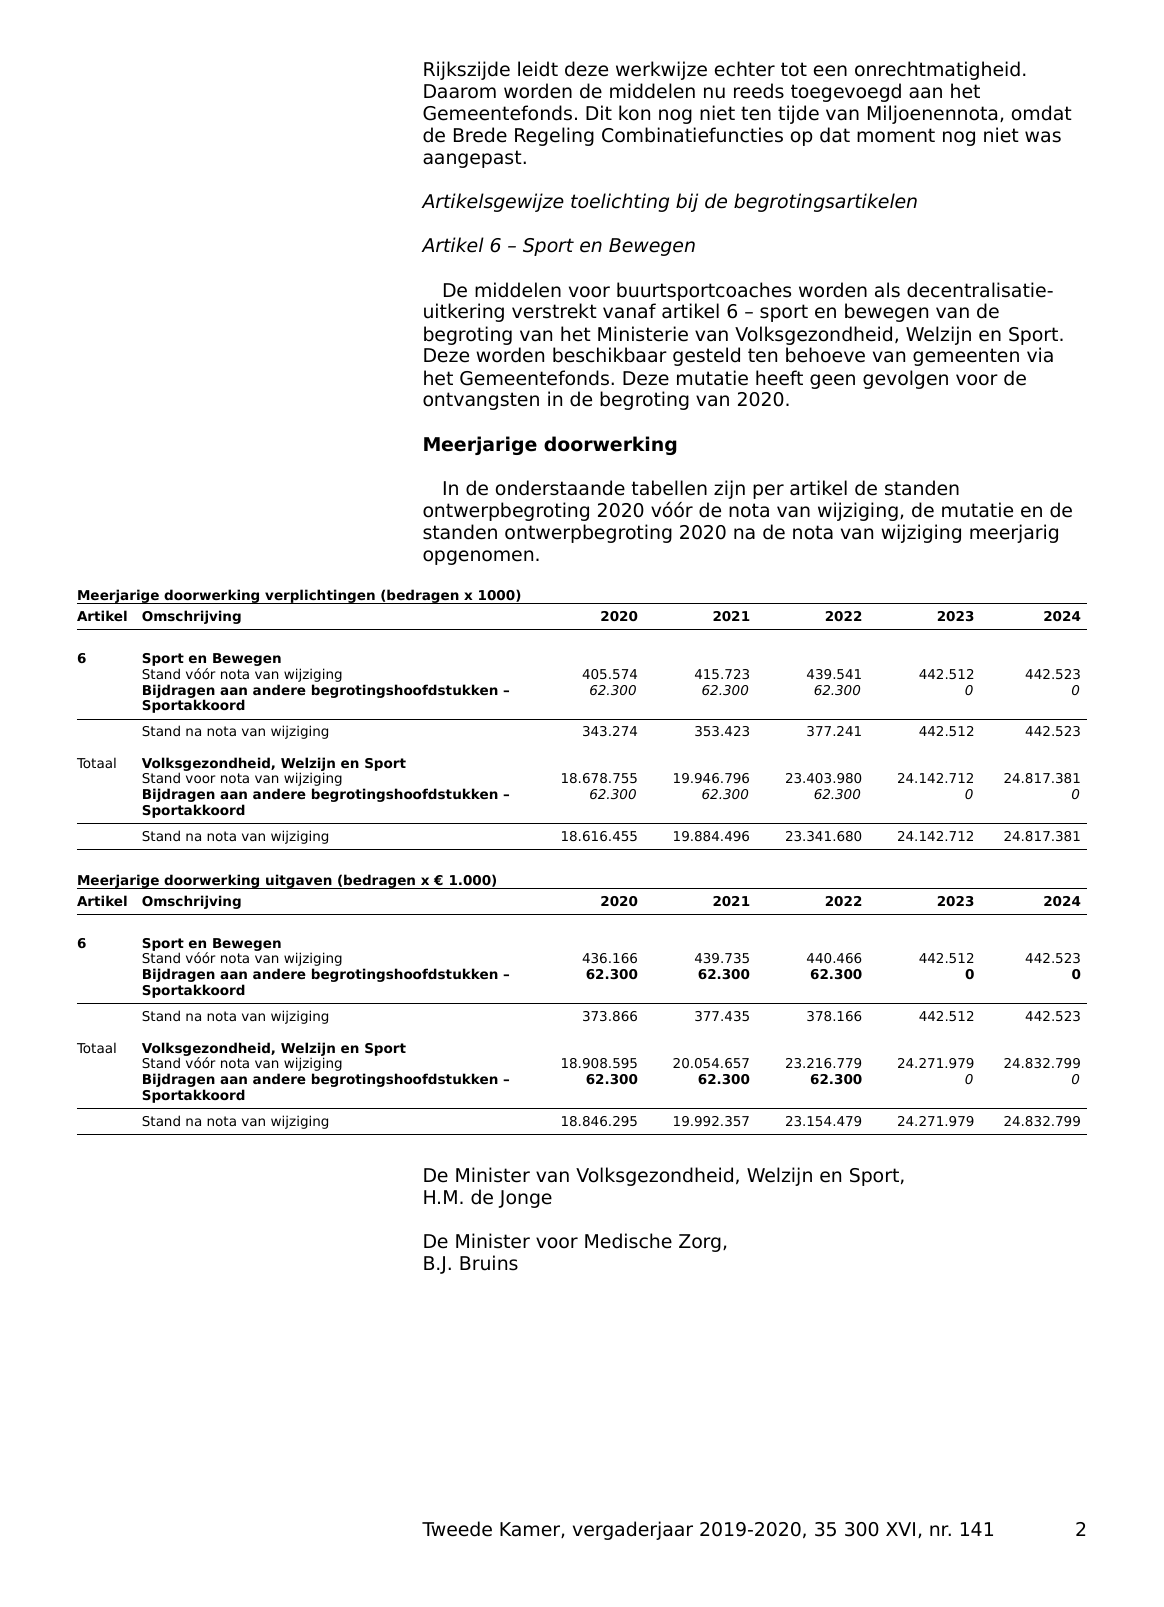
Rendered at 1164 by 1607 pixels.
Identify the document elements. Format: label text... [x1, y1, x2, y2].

table_cell Bijdragen aan andere begrotingshoofdstukken – Sportakkoord [136, 682, 531, 718]
table_cell [136, 1025, 531, 1040]
table_cell 62.300 [531, 787, 644, 823]
table_cell 23.154.479 [756, 1109, 868, 1134]
table_cell [77, 1109, 136, 1134]
table_cell Stand na nota van wijziging [136, 824, 531, 849]
table_cell Stand voor nota van wijziging [136, 771, 531, 787]
table_cell [644, 1025, 756, 1040]
table_cell Bijdragen aan andere begrotingshoofdstukken – Sportakkoord [136, 787, 531, 823]
table_header Meerjarige doorwerking verplichtingen (bedragen x 1000) [77, 588, 1087, 603]
table_cell [868, 1040, 980, 1056]
table_cell 19.992.357 [644, 1109, 756, 1134]
table_cell 442.512 [868, 720, 980, 740]
table_cell 62.300 [756, 967, 868, 1003]
table_cell [868, 915, 980, 936]
table_cell 62.300 [756, 1072, 868, 1108]
table_cell [756, 1025, 868, 1040]
table_cell [531, 915, 644, 936]
table_cell 62.300 [644, 967, 756, 1003]
table_cell [756, 630, 868, 651]
table_cell [980, 740, 1087, 756]
table_cell [868, 936, 980, 951]
table_cell 62.300 [644, 1072, 756, 1108]
table_cell Bijdragen aan andere begrotingshoofdstukken – Sportakkoord [136, 1072, 531, 1108]
subtitle Meerjarige doorwerking [422, 433, 1087, 456]
table_cell 62.300 [644, 682, 756, 718]
table_cell 62.300 [531, 967, 644, 1003]
table_cell 62.300 [756, 682, 868, 718]
table_cell Stand na nota van wijziging [136, 1004, 531, 1025]
table_cell [644, 756, 756, 771]
table_cell [77, 740, 136, 756]
table_cell [756, 740, 868, 756]
table_cell [77, 1072, 136, 1108]
table_cell [531, 756, 644, 771]
table_cell [77, 1056, 136, 1072]
text In de onderstaande tabellen zijn per artikel de standen ontwerpbegroting 2020 vóór de nota van wijziging, de mutatie en de standen ontwerpbegroting 2020 na de nota van wijziging meerjarig opgenomen. [422, 478, 1087, 566]
table_cell [980, 651, 1087, 667]
table_cell [531, 740, 644, 756]
table_cell [868, 1025, 980, 1040]
table_cell Sport en Bewegen [136, 936, 531, 951]
table_cell 19.946.796 [644, 771, 756, 787]
table_cell 442.523 [980, 1004, 1087, 1025]
table_cell [77, 667, 136, 682]
table_cell Stand vóór nota van wijziging [136, 667, 531, 682]
table_cell 24.832.799 [980, 1109, 1087, 1134]
table_cell 0 [980, 787, 1087, 823]
table_cell 0 [868, 1072, 980, 1108]
table_cell 62.300 [756, 787, 868, 823]
table_cell 343.274 [531, 720, 644, 740]
table_cell 24.817.381 [980, 824, 1087, 849]
table_cell [644, 651, 756, 667]
subtitle Artikel 6 – Sport en Bewegen [422, 235, 1087, 257]
table_cell 2021 [644, 604, 756, 629]
table_cell Volksgezondheid, Welzijn en Sport [136, 756, 531, 771]
table_cell 2024 [980, 604, 1087, 629]
table_cell 439.541 [756, 667, 868, 682]
table_cell [644, 740, 756, 756]
table_cell 18.908.595 [531, 1056, 644, 1072]
table_cell [980, 756, 1087, 771]
table_cell [868, 630, 980, 651]
table_cell 442.523 [980, 951, 1087, 967]
table_cell Stand na nota van wijziging [136, 720, 531, 740]
table_cell 62.300 [531, 682, 644, 718]
table_header Meerjarige doorwerking uitgaven (bedragen x € 1.000) [77, 872, 1087, 888]
table_cell 62.300 [531, 1072, 644, 1108]
table_cell [756, 651, 868, 667]
table_cell [980, 936, 1087, 951]
table_cell 2023 [868, 604, 980, 629]
table_cell 23.216.779 [756, 1056, 868, 1072]
table_cell [868, 740, 980, 756]
table_cell Omschrijving [136, 604, 531, 629]
table_cell Artikel [77, 604, 136, 629]
table_cell 0 [868, 682, 980, 718]
table_cell 18.846.295 [531, 1109, 644, 1134]
table_cell 2020 [531, 604, 644, 629]
table_cell [136, 915, 531, 936]
table_cell 373.866 [531, 1004, 644, 1025]
table_cell [644, 915, 756, 936]
table_cell Sport en Bewegen [136, 651, 531, 667]
table_cell [77, 967, 136, 1003]
table_cell 24.832.799 [980, 1056, 1087, 1072]
table_cell [644, 936, 756, 951]
table_cell 442.512 [868, 667, 980, 682]
table_cell [77, 1025, 136, 1040]
text De Minister van Volksgezondheid, Welzijn en Sport, H.M. de Jonge [422, 1165, 1087, 1209]
table_cell [531, 630, 644, 651]
table_cell [980, 1025, 1087, 1040]
table_cell [77, 1004, 136, 1025]
table_cell [77, 951, 136, 967]
table_cell [756, 1040, 868, 1056]
text De Minister voor Medische Zorg, B.J. Bruins [422, 1231, 1087, 1275]
table_cell [77, 682, 136, 718]
table_cell [77, 824, 136, 849]
table_cell [531, 1025, 644, 1040]
table_cell 440.466 [756, 951, 868, 967]
subtitle Artikelsgewijze toelichting bij de begrotingsartikelen [422, 191, 1087, 213]
table_cell 62.300 [644, 787, 756, 823]
table_cell 24.817.381 [980, 771, 1087, 787]
table_cell [77, 720, 136, 740]
table_cell [136, 740, 531, 756]
table_cell [756, 756, 868, 771]
table_cell 23.341.680 [756, 824, 868, 849]
table_cell 442.512 [868, 1004, 980, 1025]
table_cell Volksgezondheid, Welzijn en Sport [136, 1040, 531, 1056]
table_cell 6 [77, 936, 136, 951]
table_cell 20.054.657 [644, 1056, 756, 1072]
text De middelen voor buurtsportcoaches worden als decentralisatie-uitkering verstrekt vanaf artikel 6 – sport en bewegen van de begroting van het Ministerie van Volksgezondheid, Welzijn en Sport. Deze worden beschikbaar gesteld ten behoeve van gemeenten via het Gemeentefonds. Deze mutatie heeft geen gevolgen voor de ontvangsten in de begroting van 2020. [422, 279, 1087, 411]
text Rijkszijde leidt deze werkwijze echter tot een onrechtmatigheid. Daarom worden de middelen nu reeds toegevoegd aan het Gemeentefonds. Dit kon nog niet ten tijde van Miljoenennota, omdat de Brede Regeling Combinatiefuncties op dat moment nog niet was aangepast. [422, 59, 1087, 169]
table_cell 405.574 [531, 667, 644, 682]
table_cell 442.523 [980, 720, 1087, 740]
table_cell Totaal [77, 1040, 136, 1056]
table_cell Stand na nota van wijziging [136, 1109, 531, 1134]
table_cell 0 [980, 1072, 1087, 1108]
table_cell 377.241 [756, 720, 868, 740]
table_cell 2022 [756, 604, 868, 629]
table_cell 6 [77, 651, 136, 667]
table_cell 0 [868, 787, 980, 823]
table_cell Totaal [77, 756, 136, 771]
table_cell [980, 630, 1087, 651]
table_cell 24.142.712 [868, 824, 980, 849]
table_cell [136, 630, 531, 651]
table_cell [77, 630, 136, 651]
table_cell [531, 651, 644, 667]
table_cell Artikel [77, 889, 136, 914]
table_cell 2023 [868, 889, 980, 914]
table_cell [756, 915, 868, 936]
table_cell Stand vóór nota van wijziging [136, 951, 531, 967]
table_cell 24.271.979 [868, 1109, 980, 1134]
table_cell 415.723 [644, 667, 756, 682]
table_cell 377.435 [644, 1004, 756, 1025]
table_cell 24.271.979 [868, 1056, 980, 1072]
table_cell 442.523 [980, 667, 1087, 682]
table_cell 0 [980, 682, 1087, 718]
table_cell 442.512 [868, 951, 980, 967]
table_cell 24.142.712 [868, 771, 980, 787]
table_cell 2020 [531, 889, 644, 914]
table_cell 2021 [644, 889, 756, 914]
table_cell 439.735 [644, 951, 756, 967]
table_cell Stand vóór nota van wijziging [136, 1056, 531, 1072]
table_cell [77, 915, 136, 936]
table_cell Bijdragen aan andere begrotingshoofdstukken – Sportakkoord [136, 967, 531, 1003]
table_cell 436.166 [531, 951, 644, 967]
table_cell 2024 [980, 889, 1087, 914]
table_cell 18.678.755 [531, 771, 644, 787]
table_cell 0 [980, 967, 1087, 1003]
table_cell [980, 1040, 1087, 1056]
table_cell 353.423 [644, 720, 756, 740]
table_cell [756, 936, 868, 951]
table_cell [531, 1040, 644, 1056]
table_cell Omschrijving [136, 889, 531, 914]
table_cell 2022 [756, 889, 868, 914]
table_cell [77, 787, 136, 823]
table_cell [531, 936, 644, 951]
table_cell [980, 915, 1087, 936]
table_cell [77, 771, 136, 787]
table_cell [644, 630, 756, 651]
table_cell 18.616.455 [531, 824, 644, 849]
table_cell 19.884.496 [644, 824, 756, 849]
table_cell [868, 651, 980, 667]
table_cell 0 [868, 967, 980, 1003]
table_cell 23.403.980 [756, 771, 868, 787]
table_cell [868, 756, 980, 771]
table_cell 378.166 [756, 1004, 868, 1025]
table_cell [644, 1040, 756, 1056]
